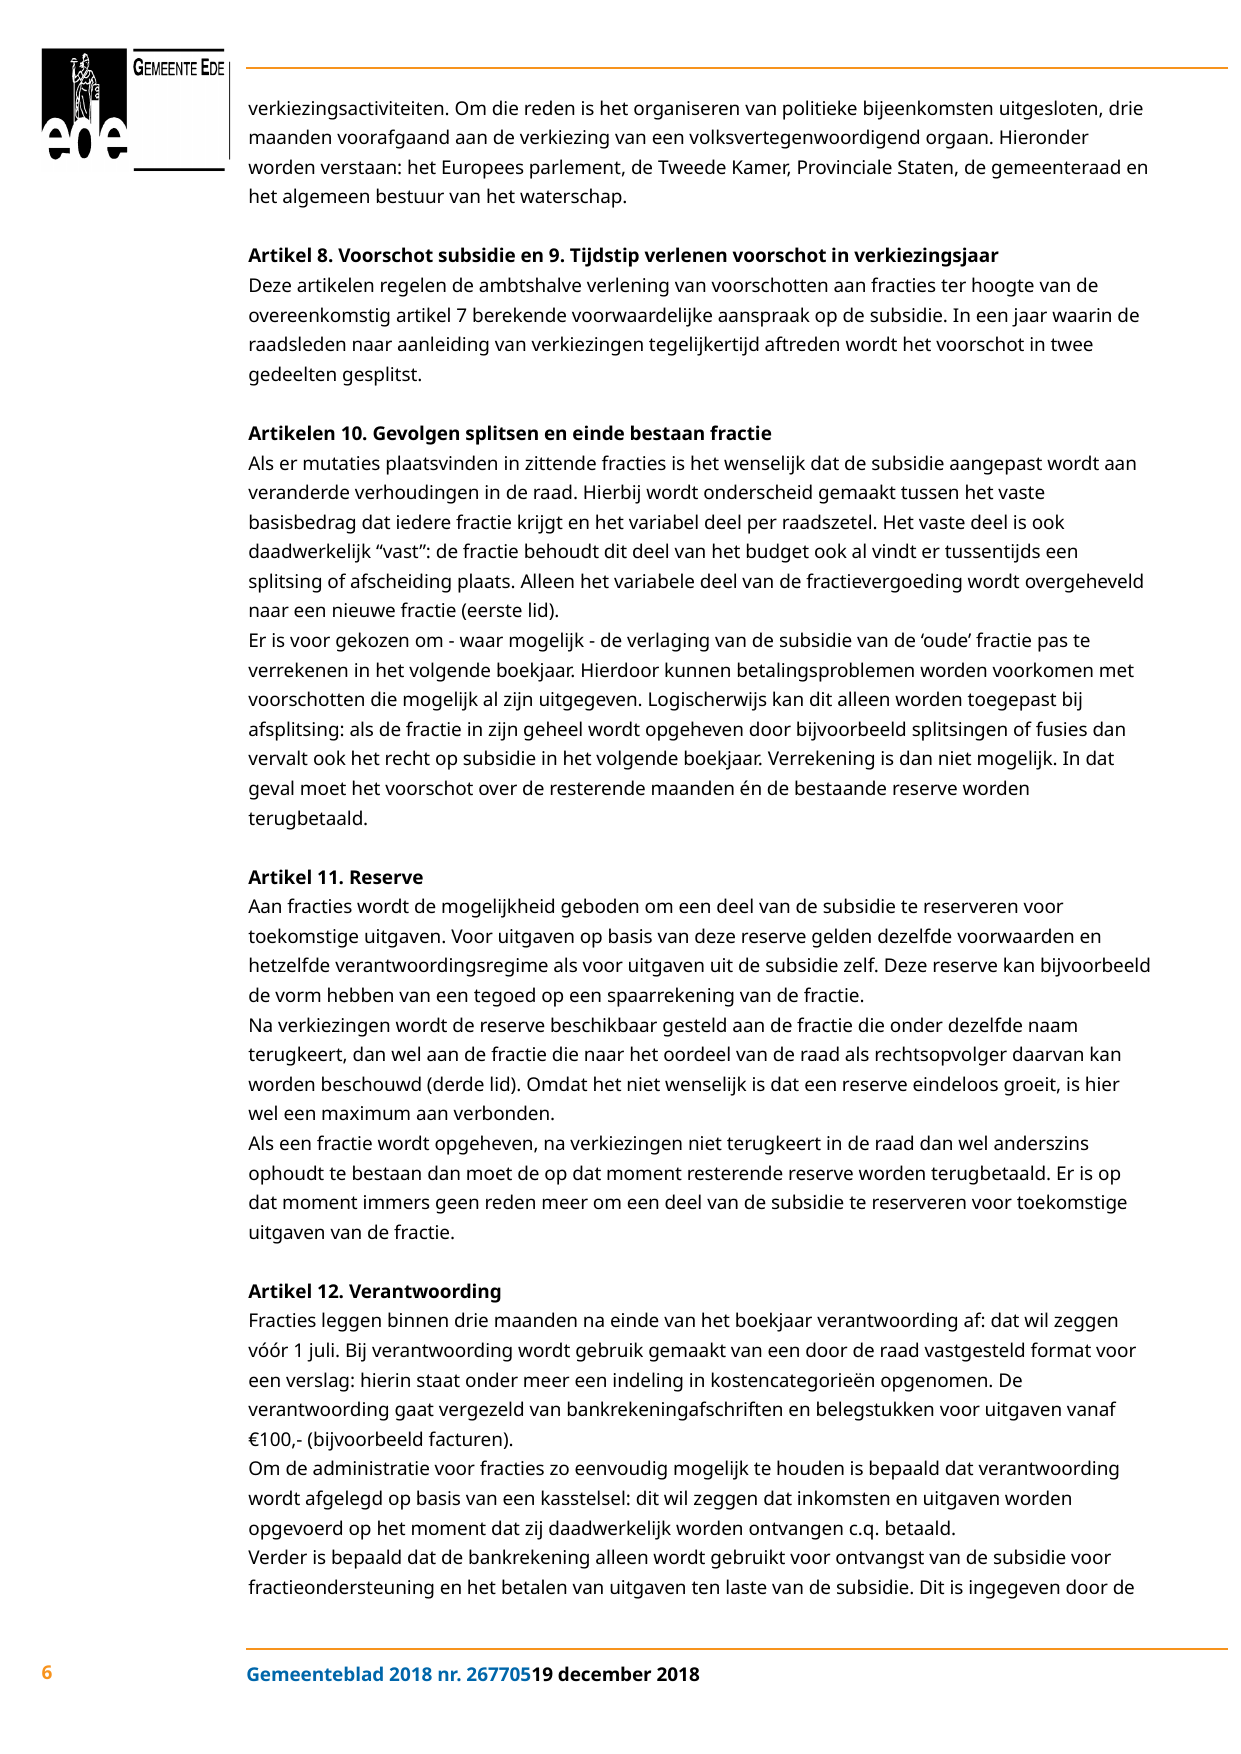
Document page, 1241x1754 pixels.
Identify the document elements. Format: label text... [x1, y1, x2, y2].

picture [41, 47, 231, 172]
text Fracties leggen binnen drie maanden na einde van het boekjaar verantwoording af: dat wil zeggen vóór 1 juli. Bij verantwoording wordt gebruik gemaakt van een door de raad vastgesteld format voor een verslag: hierin staat onder meer een indeling in kostencategorieën opgenomen. De verantwoording gaat vergezeld van bankrekeningafschriften en belegstukken voor uitgaven vanaf €100,- (bijvoorbeeld facturen). [248, 1308, 1152, 1452]
text Als er mutaties plaatsvinden in zittende fracties is het wenselijk dat de subsidie aangepast wordt aan veranderde verhoudingen in de raad. Hierbij wordt onderscheid gemaakt tussen het vaste basisbedrag dat iedere fractie krijgt en het variabel deel per raadszetel. Het vaste deel is ook daadwerkelijk “vast”: de fractie behoudt dit deel van het budget ook al vindt er tussentijds een splitsing of afscheiding plaats. Alleen het variabele deel van de fractievergoeding wordt overgeheveld naar een nieuwe fractie (eerste lid). [248, 450, 1152, 623]
text Als een fractie wordt opgeheven, na verkiezingen niet terugkeert in de raad dan wel anderszins ophoudt te bestaan dan moet de op dat moment resterende reserve worden terugbetaald. Er is op dat moment immers geen reden meer om een deel van de subsidie te reserveren voor toekomstige uitgaven van de fractie. [248, 1130, 1152, 1245]
text Deze artikelen regelen de ambtshalve verlening van voorschotten aan fracties ter hoogte van de overeenkomstig artikel 7 berekende voorwaardelijke aanspraak op de subsidie. In een jaar waarin de raadsleden naar aanleiding van verkiezingen tegelijkertijd aftreden wordt het voorschot in twee gedeelten gesplitst. [248, 272, 1152, 387]
text Artikel 8. Voorschot subsidie en 9. Tijdstip verlenen voorschot in verkiezingsjaar [248, 243, 1152, 268]
text Aan fracties wordt de mogelijkheid geboden om een deel van de subsidie te reserveren voor toekomstige uitgaven. Voor uitgaven op basis van deze reserve gelden dezelfde voorwaarden en hetzelfde verantwoordingsregime als voor uitgaven uit de subsidie zelf. Deze reserve kan bijvoorbeeld de vorm hebben van een tegoed op een spaarrekening van de fractie. [248, 893, 1152, 1008]
text verkiezingsactiviteiten. Om die reden is het organiseren van politieke bijeenkomsten uitgesloten, drie maanden voorafgaand aan de verkiezing van een volksvertegenwoordigend orgaan. Hieronder worden verstaan: het Europees parlement, de Tweede Kamer, Provinciale Staten, de gemeenteraad en het algemeen bestuur van het waterschap. [248, 95, 1152, 209]
text Verder is bepaald dat de bankrekening alleen wordt gebruikt voor ontvangst van de subsidie voor fractieondersteuning en het betalen van uitgaven ten laste van de subsidie. Dit is ingegeven door de [248, 1544, 1152, 1600]
text Artikel 11. Reserve [248, 864, 1152, 890]
text Om de administratie voor fracties zo eenvoudig mogelijk te houden is bepaald dat verantwoording wordt afgelegd op basis van een kasstelsel: dit wil zeggen dat inkomsten en uitgaven worden opgevoerd op het moment dat zij daadwerkelijk worden ontvangen c.q. betaald. [248, 1456, 1152, 1541]
text Na verkiezingen wordt de reserve beschikbaar gesteld aan de fractie die onder dezelfde naam terugkeert, dan wel aan de fractie die naar het oordeel van de raad als rechtsopvolger daarvan kan worden beschouwd (derde lid). Omdat het niet wenselijk is dat een reserve eindeloos groeit, is hier wel een maximum aan verbonden. [248, 1012, 1152, 1126]
text Artikelen 10. Gevolgen splitsen en einde bestaan fractie [248, 420, 1152, 446]
text Artikel 12. Verantwoording [248, 1278, 1152, 1304]
text Er is voor gekozen om - waar mogelijk - de verlaging van de subsidie van de ‘oude’ fractie pas te verrekenen in het volgende boekjaar. Hierdoor kunnen betalingsproblemen worden voorkomen met voorschotten die mogelijk al zijn uitgegeven. Logischerwijs kan dit alleen worden toegepast bij afsplitsing: als de fractie in zijn geheel wordt opgeheven door bijvoorbeeld splitsingen of fusies dan vervalt ook het recht op subsidie in het volgende boekjaar. Verrekening is dan niet mogelijk. In dat geval moet het voorschot over de resterende maanden én de bestaande reserve worden terugbetaald. [248, 627, 1152, 831]
